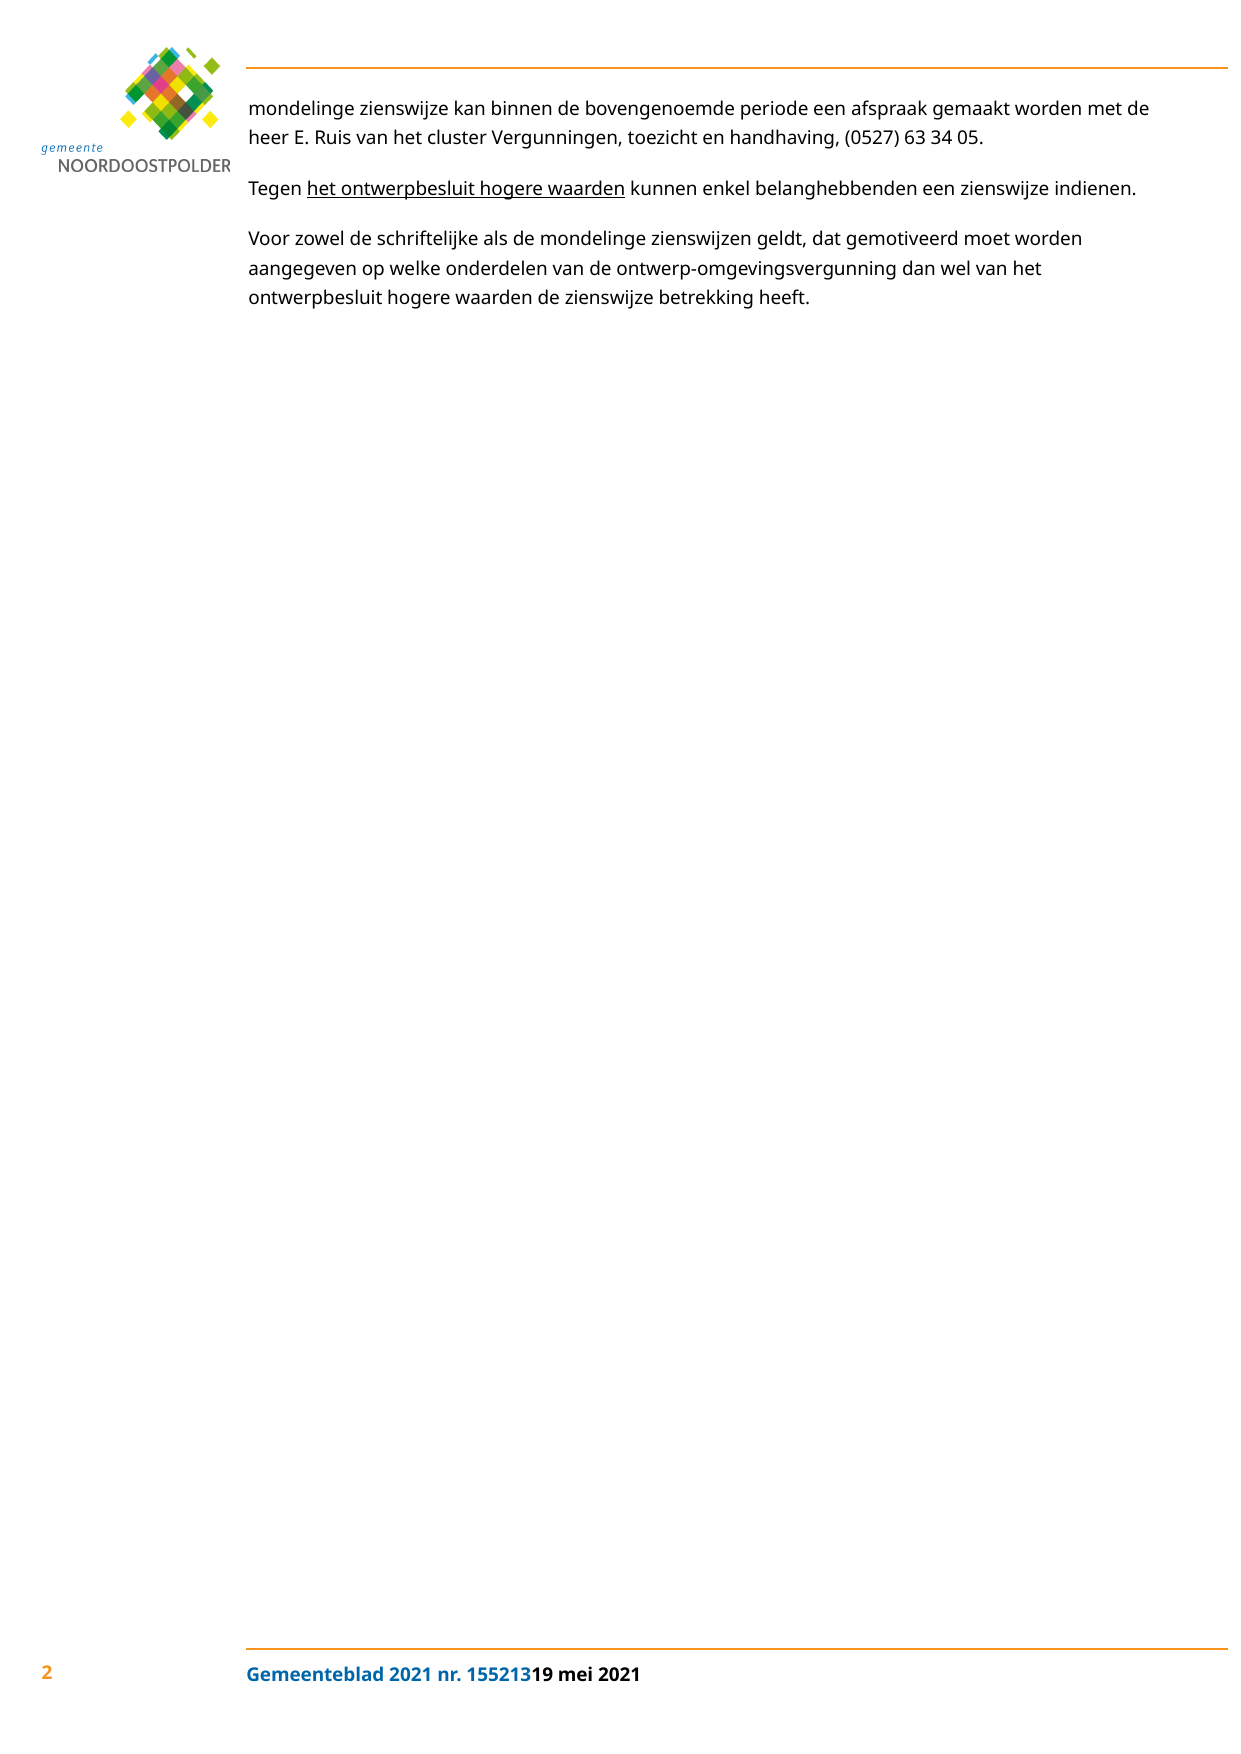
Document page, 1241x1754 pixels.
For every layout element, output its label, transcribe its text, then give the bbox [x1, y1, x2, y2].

picture [41, 47, 231, 172]
text Voor zowel de schriftelijke als de mondelinge zienswijzen geldt, dat gemotiveerd moet worden aangegeven op welke onderdelen van de ontwerp-omgevingsvergunning dan wel van het ontwerpbesluit hogere waarden de zienswijze betrekking heeft. [248, 225, 1152, 310]
text Tegen het ontwerpbesluit hogere waarden kunnen enkel belanghebbenden een zienswijze indienen. [248, 175, 1152, 201]
text mondelinge zienswijze kan binnen de bovengenoemde periode een afspraak gemaakt worden met de heer E. Ruis van het cluster Vergunningen, toezicht en handhaving, (0527) 63 34 05. [248, 95, 1152, 150]
